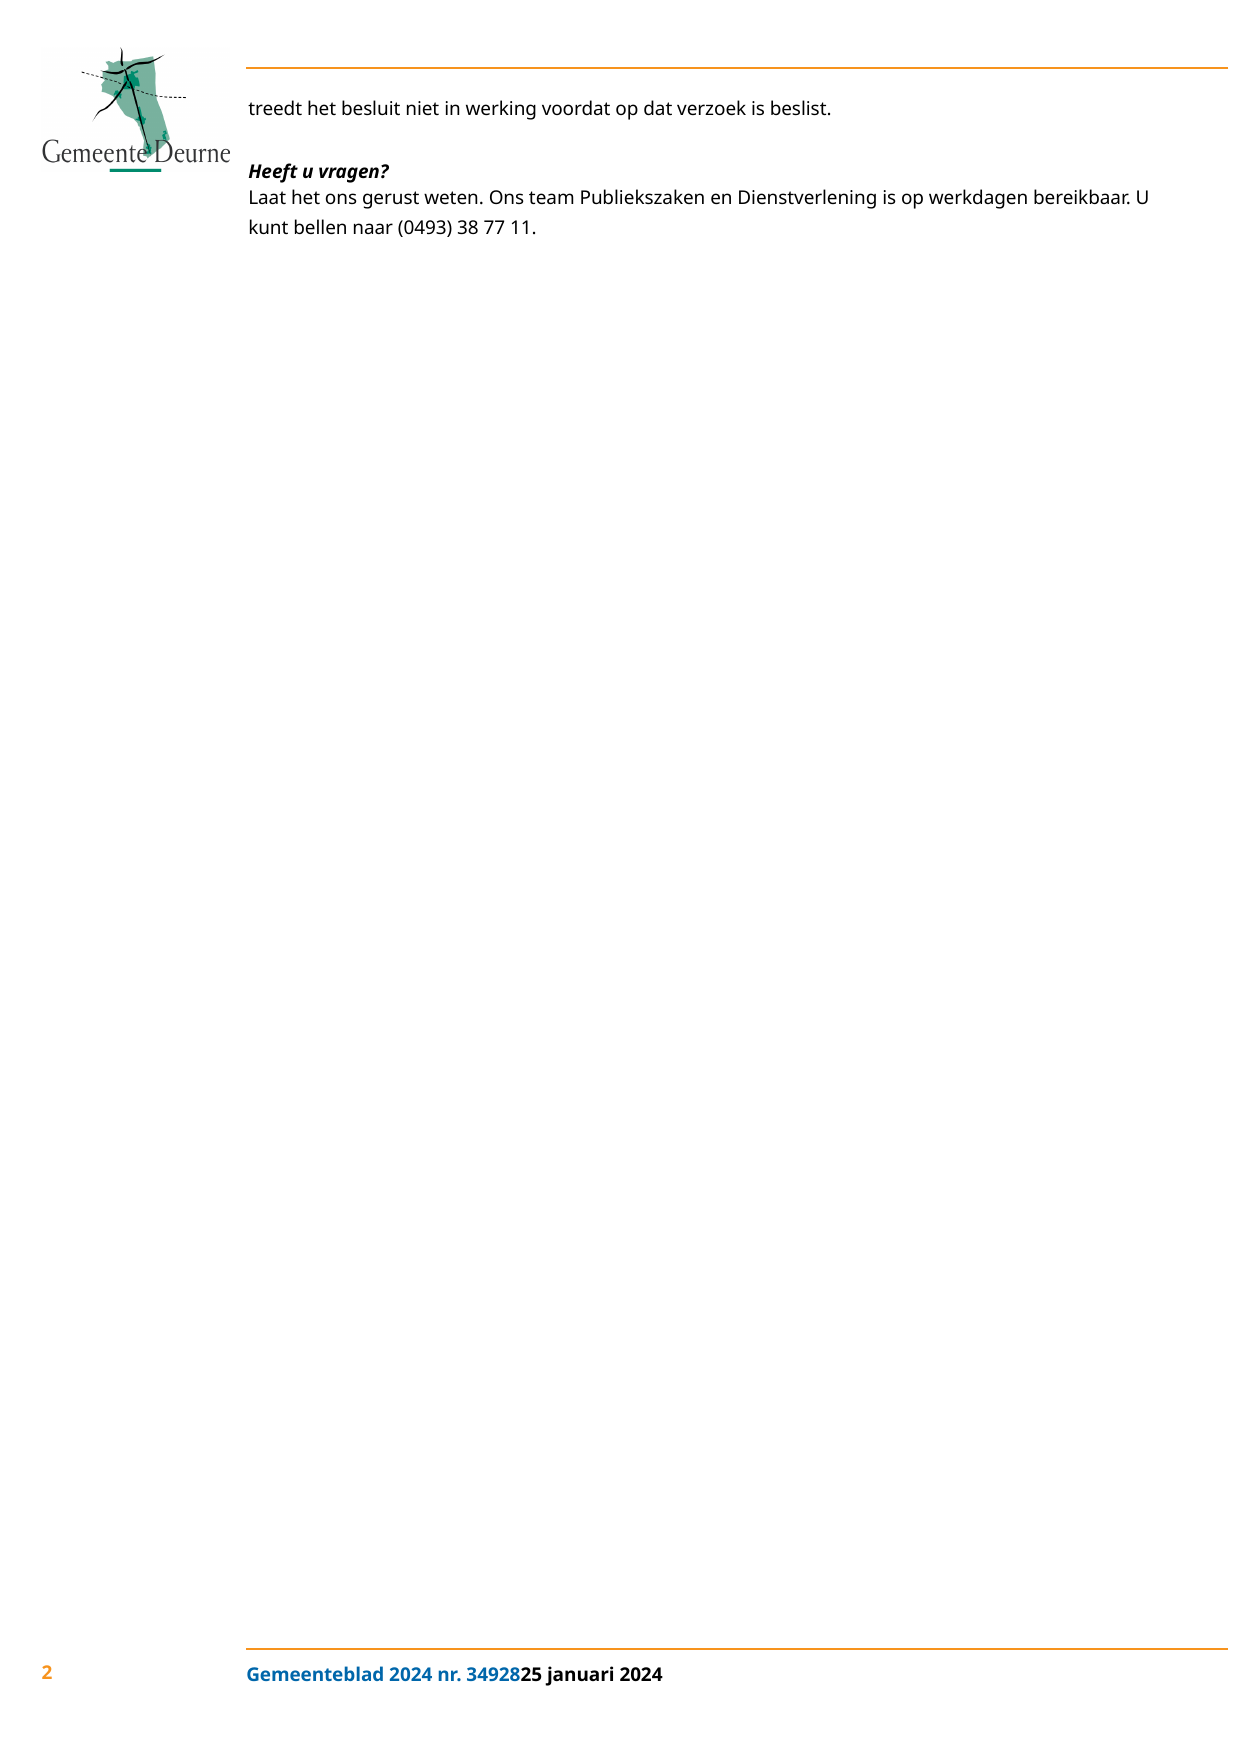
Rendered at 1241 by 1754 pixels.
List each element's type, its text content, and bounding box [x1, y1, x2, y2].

text Laat het ons gerust weten. Ons team Publiekszaken en Dienstverlening is op werkdagen bereikbaar. U kunt bellen naar (0493) 38 77 11. [248, 184, 1152, 240]
text Heeft u vragen? [248, 159, 1152, 184]
picture [41, 47, 231, 172]
text treedt het besluit niet in werking voordat op dat verzoek is beslist. [248, 95, 1152, 121]
